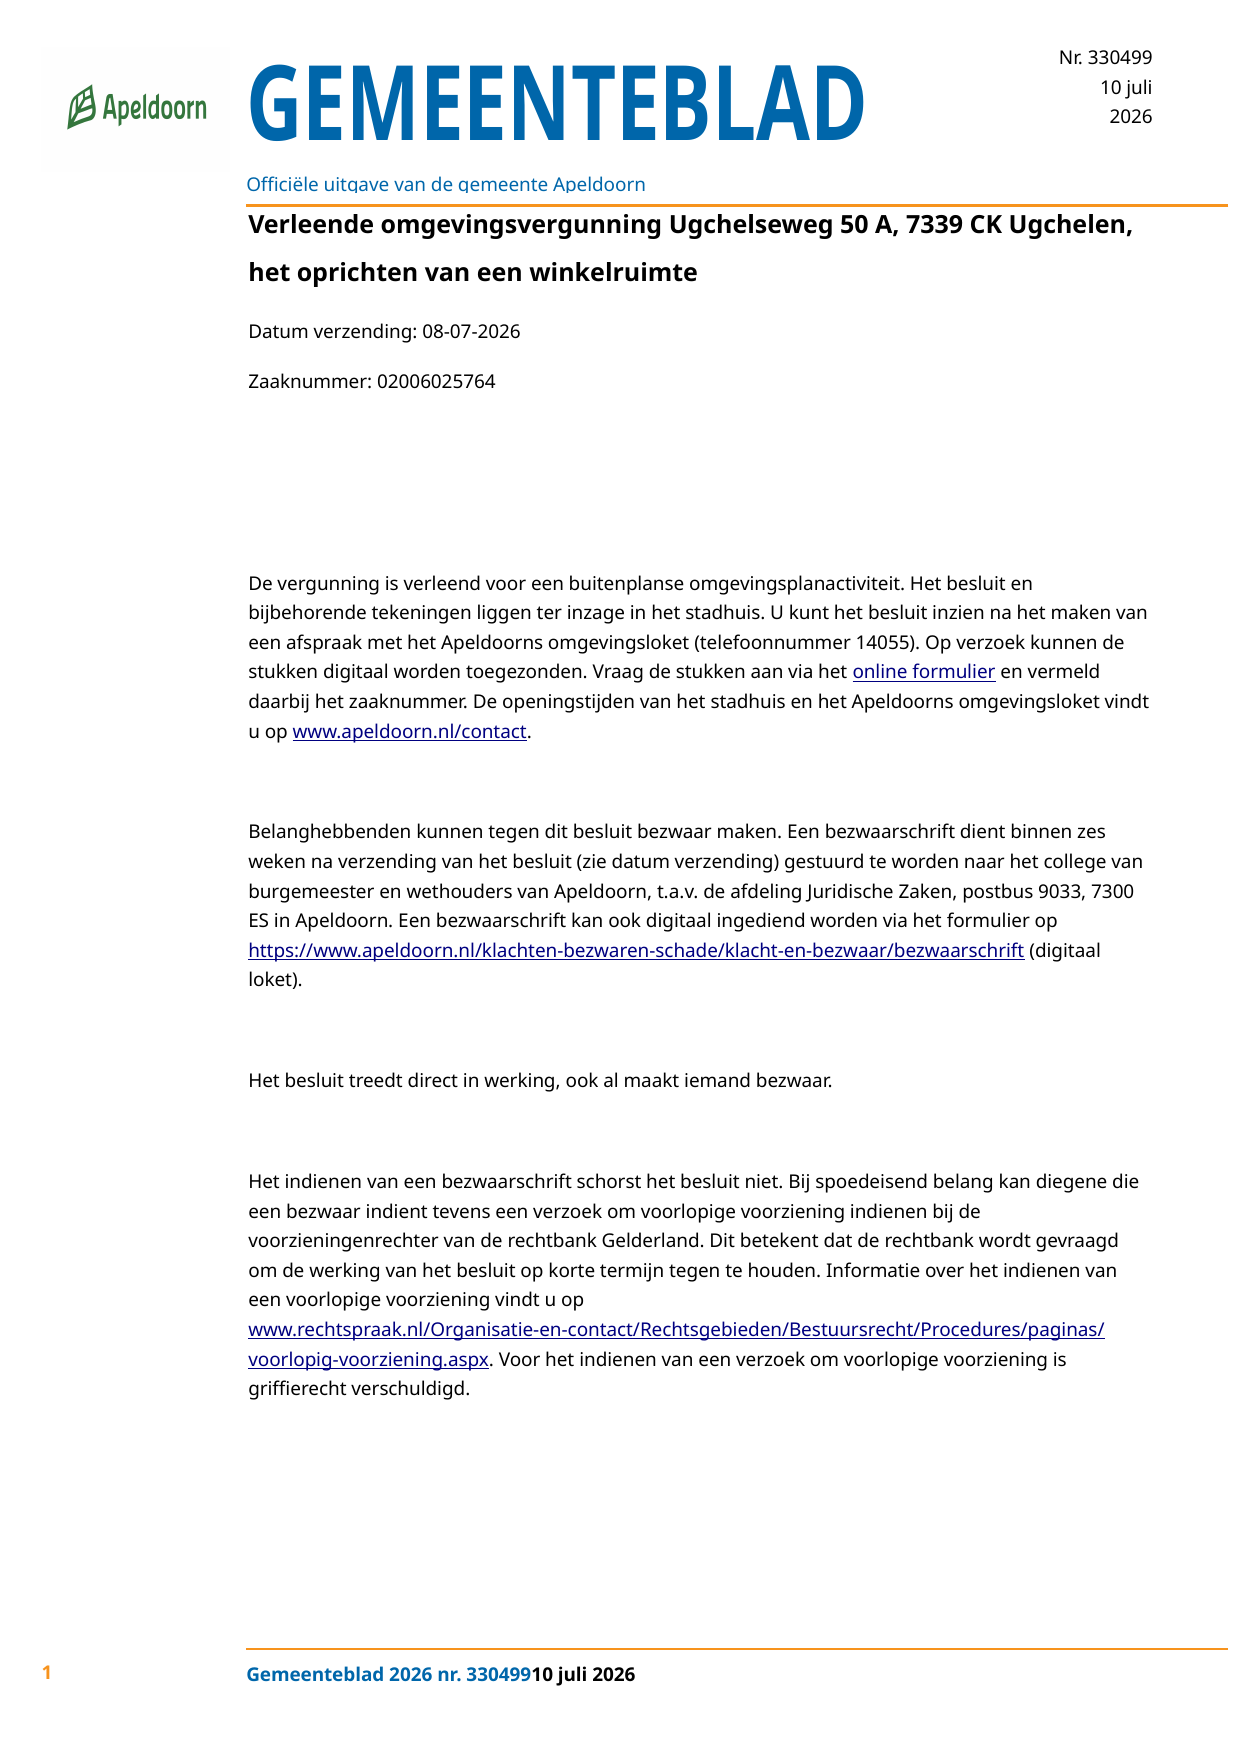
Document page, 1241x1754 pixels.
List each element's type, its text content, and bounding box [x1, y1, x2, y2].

text Belanghebbenden kunnen tegen dit besluit bezwaar maken. Een bezwaarschrift dient binnen zes weken na verzending van het besluit (zie datum verzending) gestuurd te worden naar het college van burgemeester en wethouders van Apeldoorn, t.a.v. de afdeling Juridische Zaken, postbus 9033, 7300 ES in Apeldoorn. Een bezwaarschrift kan ook digitaal ingediend worden via het formulier op https://www.apeldoorn.nl/klachten-bezwaren-schade/klacht-en-bezwaar/bezwaarschrift (digitaal loket). [248, 819, 1152, 992]
text Zaaknummer: 02006025764 [248, 368, 1152, 394]
text De vergunning is verleend voor een buitenplanse omgevingsplanactiviteit. Het besluit en bijbehorende tekeningen liggen ter inzage in het stadhuis. U kunt het besluit inzien na het maken van een afspraak met het Apeldoorns omgevingsloket (telefoonnummer 14055). Op verzoek kunnen de stukken digitaal worden toegezonden. Vraag de stukken aan via het online formulier en vermeld daarbij het zaaknummer. De openingstijden van het stadhuis en het Apeldoorns omgevingsloket vindt u op www.apeldoorn.nl/contact. [248, 570, 1152, 744]
text Het besluit treedt direct in werking, ook al maakt iemand bezwaar. [248, 1067, 1152, 1093]
picture [41, 47, 231, 172]
text Het indienen van een bezwaarschrift schorst het besluit niet. Bij spoedeisend belang kan diegene die een bezwaar indient tevens een verzoek om voorlopige voorziening indienen bij de voorzieningenrechter van de rechtbank Gelderland. Dit betekent dat de rechtbank wordt gevraagd om de werking van het besluit op korte termijn tegen te houden. Informatie over het indienen van een voorlopige voorziening vindt u op www.rechtspraak.nl/Organisatie-en-contact/Rechtsgebieden/Bestuursrecht/Procedures/paginas/voorlopig-voorziening.aspx. Voor het indienen van een verzoek om voorlopige voorziening is griffierecht verschuldigd. [248, 1168, 1152, 1401]
text Datum verzending: 08-07-2026 [248, 318, 1152, 344]
text Verleende omgevingsvergunning Ugchelseweg 50 A, 7339 CK Ugchelen, het oprichten van een winkelruimte [248, 207, 1152, 288]
